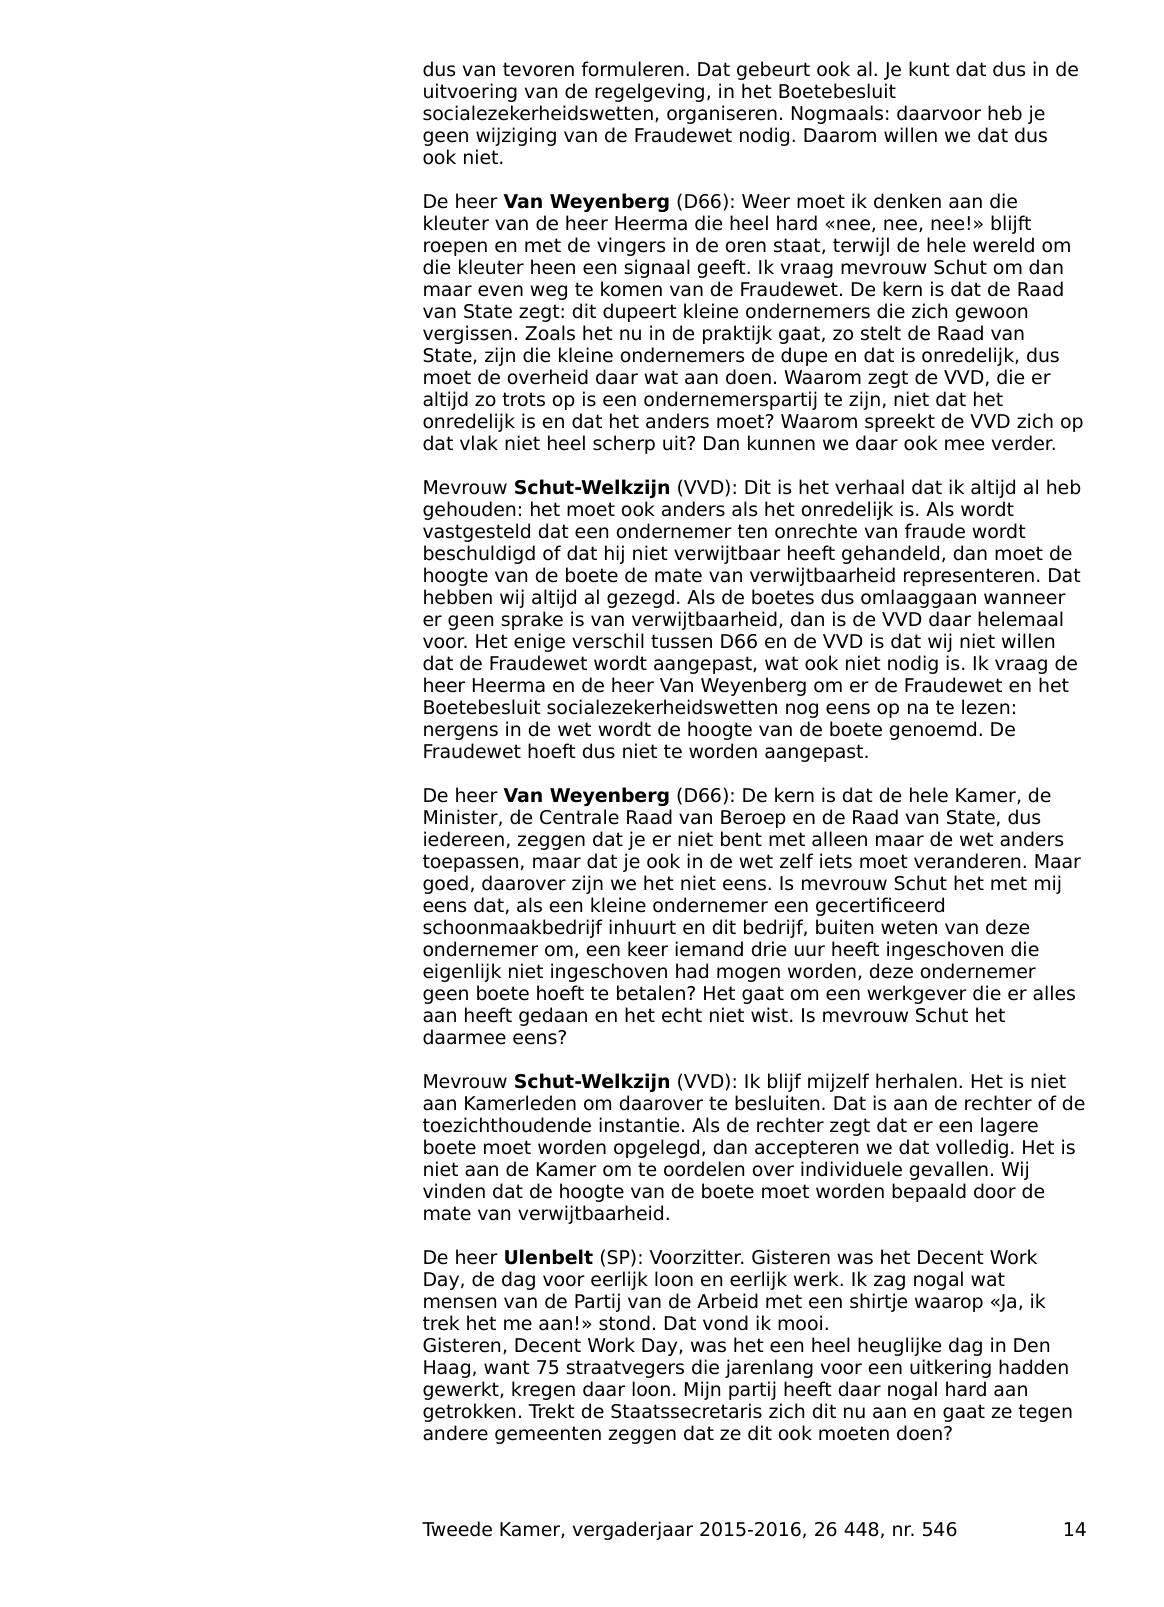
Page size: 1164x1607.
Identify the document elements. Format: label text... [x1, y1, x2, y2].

text Mevrouw Schut-Welkzijn (VVD): Ik blijf mijzelf herhalen. Het is niet aan Kamerleden om daarover te besluiten. Dat is aan de rechter of de toezichthoudende instantie. Als de rechter zegt dat er een lagere boete moet worden opgelegd, dan accepteren we dat volledig. Het is niet aan de Kamer om te oordelen over individuele gevallen. Wij vinden dat de hoogte van de boete moet worden bepaald door de mate van verwijtbaarheid. [422, 1071, 1087, 1225]
text De heer Ulenbelt (SP): Voorzitter. Gisteren was het Decent Work Day, de dag voor eerlijk loon en eerlijk werk. Ik zag nogal wat mensen van de Partij van de Arbeid met een shirtje waarop «Ja, ik trek het me aan!» stond. Dat vond ik mooi. [422, 1247, 1087, 1335]
text dus van tevoren formuleren. Dat gebeurt ook al. Je kunt dat dus in de uitvoering van de regelgeving, in het Boetebesluit socialezekerheidswetten, organiseren. Nogmaals: daarvoor heb je geen wijziging van de Fraudewet nodig. Daarom willen we dat dus ook niet. [422, 59, 1087, 169]
text Mevrouw Schut-Welkzijn (VVD): Dit is het verhaal dat ik altijd al heb gehouden: het moet ook anders als het onredelijk is. Als wordt vastgesteld dat een ondernemer ten onrechte van fraude wordt beschuldigd of dat hij niet verwijtbaar heeft gehandeld, dan moet de hoogte van de boete de mate van verwijtbaarheid representeren. Dat hebben wij altijd al gezegd. Als de boetes dus omlaaggaan wanneer er geen sprake is van verwijtbaarheid, dan is de VVD daar helemaal voor. Het enige verschil tussen D66 en de VVD is dat wij niet willen dat de Fraudewet wordt aangepast, wat ook niet nodig is. Ik vraag de heer Heerma en de heer Van Weyenberg om er de Fraudewet en het Boetebesluit socialezekerheidswetten nog eens op na te lezen: nergens in de wet wordt de hoogte van de boete genoemd. De Fraudewet hoeft dus niet te worden aangepast. [422, 477, 1087, 763]
text De heer Van Weyenberg (D66): De kern is dat de hele Kamer, de Minister, de Centrale Raad van Beroep en de Raad van State, dus iedereen, zeggen dat je er niet bent met alleen maar de wet anders toepassen, maar dat je ook in de wet zelf iets moet veranderen. Maar goed, daarover zijn we het niet eens. Is mevrouw Schut het met mij eens dat, als een kleine ondernemer een gecertificeerd schoonmaakbedrijf inhuurt en dit bedrijf, buiten weten van deze ondernemer om, een keer iemand drie uur heeft ingeschoven die eigenlijk niet ingeschoven had mogen worden, deze ondernemer geen boete hoeft te betalen? Het gaat om een werkgever die er alles aan heeft gedaan en het echt niet wist. Is mevrouw Schut het daarmee eens? [422, 785, 1087, 1049]
text De heer Van Weyenberg (D66): Weer moet ik denken aan die kleuter van de heer Heerma die heel hard «nee, nee, nee!» blijft roepen en met de vingers in de oren staat, terwijl de hele wereld om die kleuter heen een signaal geeft. Ik vraag mevrouw Schut om dan maar even weg te komen van de Fraudewet. De kern is dat de Raad van State zegt: dit dupeert kleine ondernemers die zich gewoon vergissen. Zoals het nu in de praktijk gaat, zo stelt de Raad van State, zijn die kleine ondernemers de dupe en dat is onredelijk, dus moet de overheid daar wat aan doen. Waarom zegt de VVD, die er altijd zo trots op is een ondernemerspartij te zijn, niet dat het onredelijk is en dat het anders moet? Waarom spreekt de VVD zich op dat vlak niet heel scherp uit? Dan kunnen we daar ook mee verder. [422, 191, 1087, 455]
text Gisteren, Decent Work Day, was het een heel heuglijke dag in Den Haag, want 75 straatvegers die jarenlang voor een uitkering hadden gewerkt, kregen daar loon. Mijn partij heeft daar nogal hard aan getrokken. Trekt de Staatssecretaris zich dit nu aan en gaat ze tegen andere gemeenten zeggen dat ze dit ook moeten doen? [422, 1335, 1087, 1445]
